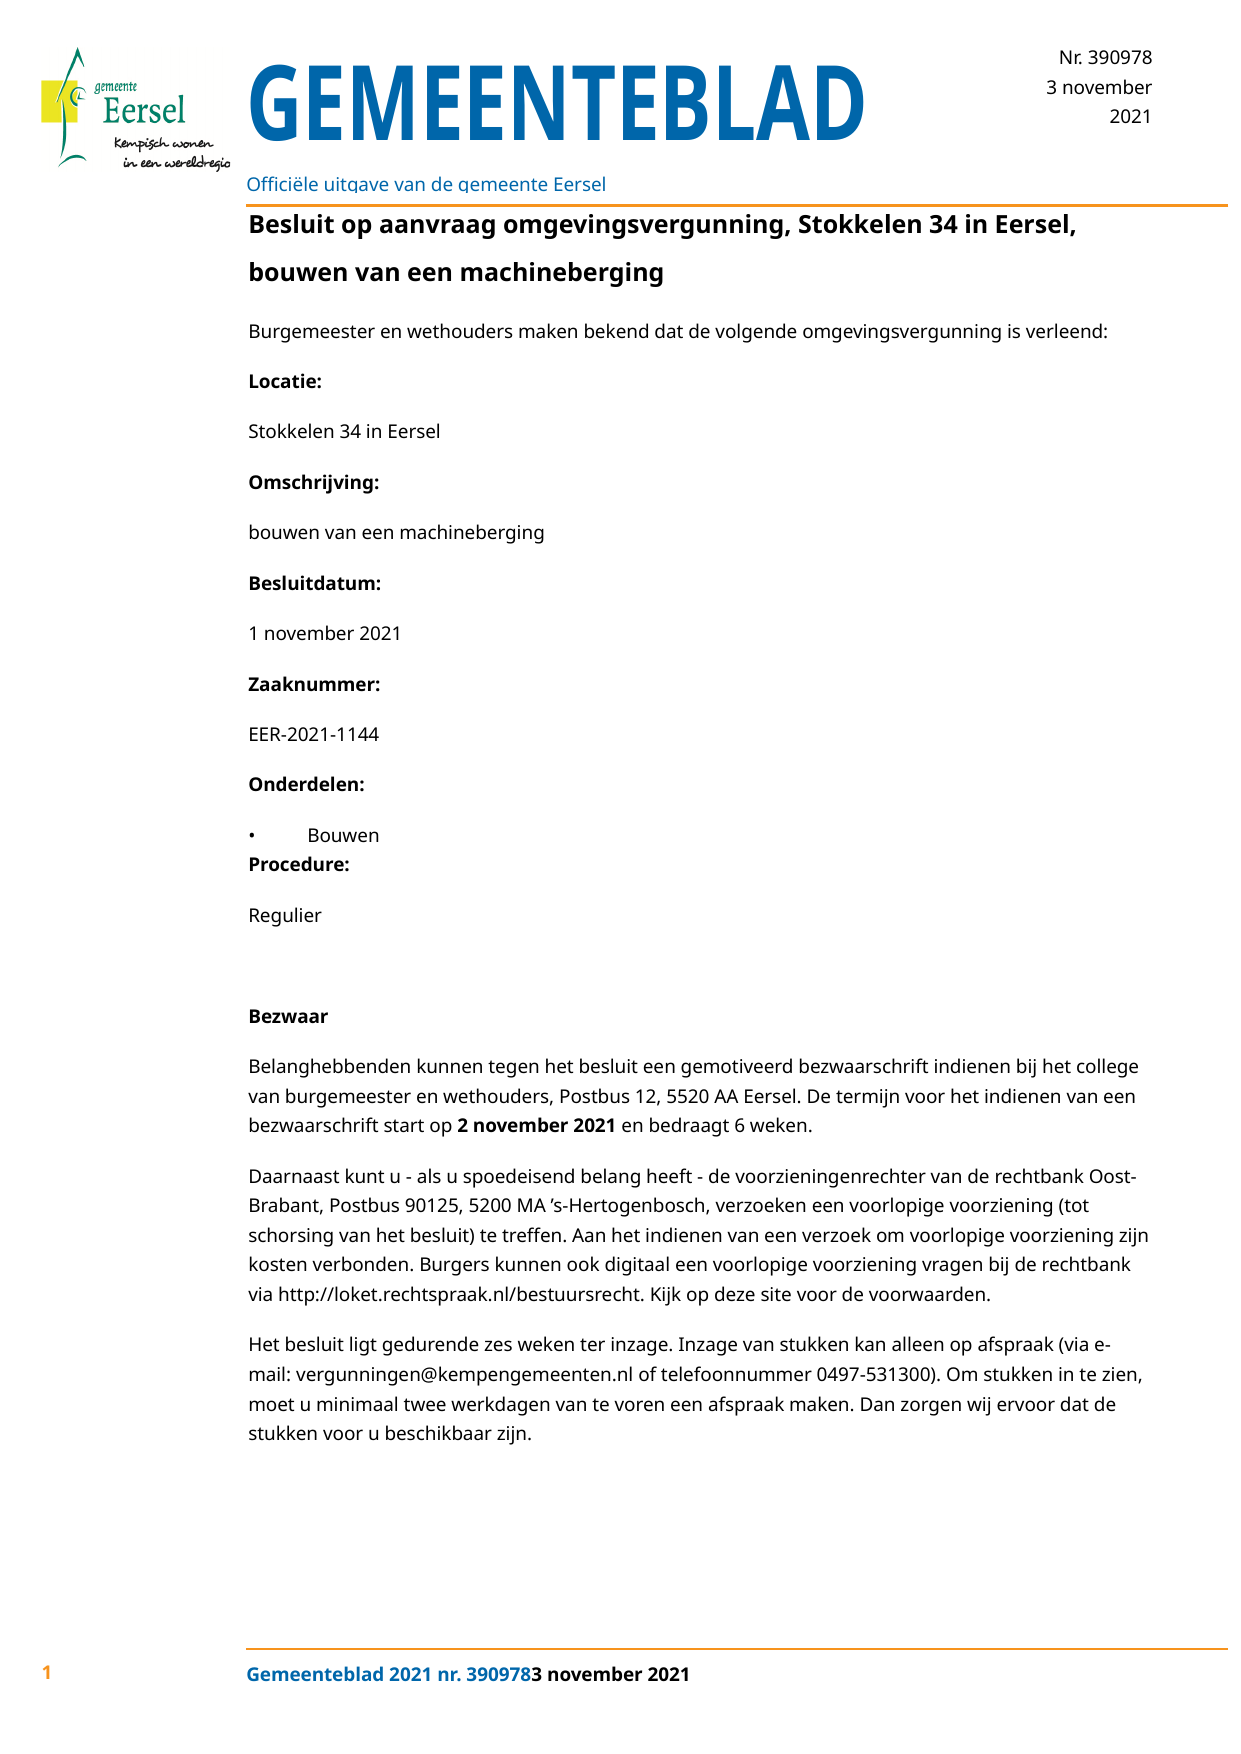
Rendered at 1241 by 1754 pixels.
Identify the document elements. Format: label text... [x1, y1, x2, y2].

text 1 november 2021 [248, 620, 1152, 646]
text Besluitdatum: [248, 570, 1152, 596]
picture [41, 47, 231, 172]
text Zaaknummer: [248, 671, 1152, 697]
text Besluit op aanvraag omgevingsvergunning, Stokkelen 34 in Eersel, bouwen van een machineberging [248, 207, 1152, 288]
text Regulier [248, 902, 1152, 928]
text Burgemeester en wethouders maken bekend dat de volgende omgevingsvergunning is verleend: [248, 318, 1152, 344]
text Belanghebbenden kunnen tegen het besluit een gemotiveerd bezwaarschrift indienen bij het college van burgemeester en wethouders, Postbus 12, 5520 AA Eersel. De termijn voor het indienen van een bezwaarschrift start op 2 november 2021 en bedraagt 6 weken. [248, 1053, 1152, 1138]
list Bouwen [248, 822, 1152, 848]
text Locatie: [248, 368, 1152, 394]
text EER-2021-1144 [248, 721, 1152, 747]
text Bezwaar [248, 1003, 1152, 1029]
text Procedure: [248, 852, 1152, 877]
text Omschrijving: [248, 469, 1152, 495]
text Daarnaast kunt u - als u spoedeisend belang heeft - de voorzieningenrechter van de rechtbank Oost-Brabant, Postbus 90125, 5200 MA ’s-Hertogenbosch, verzoeken een voorlopige voorziening (tot schorsing van het besluit) te treffen. Aan het indienen van een verzoek om voorlopige voorziening zijn kosten verbonden. Burgers kunnen ook digitaal een voorlopige voorziening vragen bij de rechtbank via http://loket.rechtspraak.nl/bestuursrecht. Kijk op deze site voor de voorwaarden. [248, 1163, 1152, 1307]
text Het besluit ligt gedurende zes weken ter inzage. Inzage van stukken kan alleen op afspraak (via e-mail: vergunningen@kempengemeenten.nl of telefoonnummer 0497-531300). Om stukken in te zien, moet u minimaal twee werkdagen van te voren een afspraak maken. Dan zorgen wij ervoor dat de stukken voor u beschikbaar zijn. [248, 1332, 1152, 1446]
text bouwen van een machineberging [248, 519, 1152, 545]
text Stokkelen 34 in Eersel [248, 419, 1152, 444]
text Onderdelen: [248, 772, 1152, 797]
